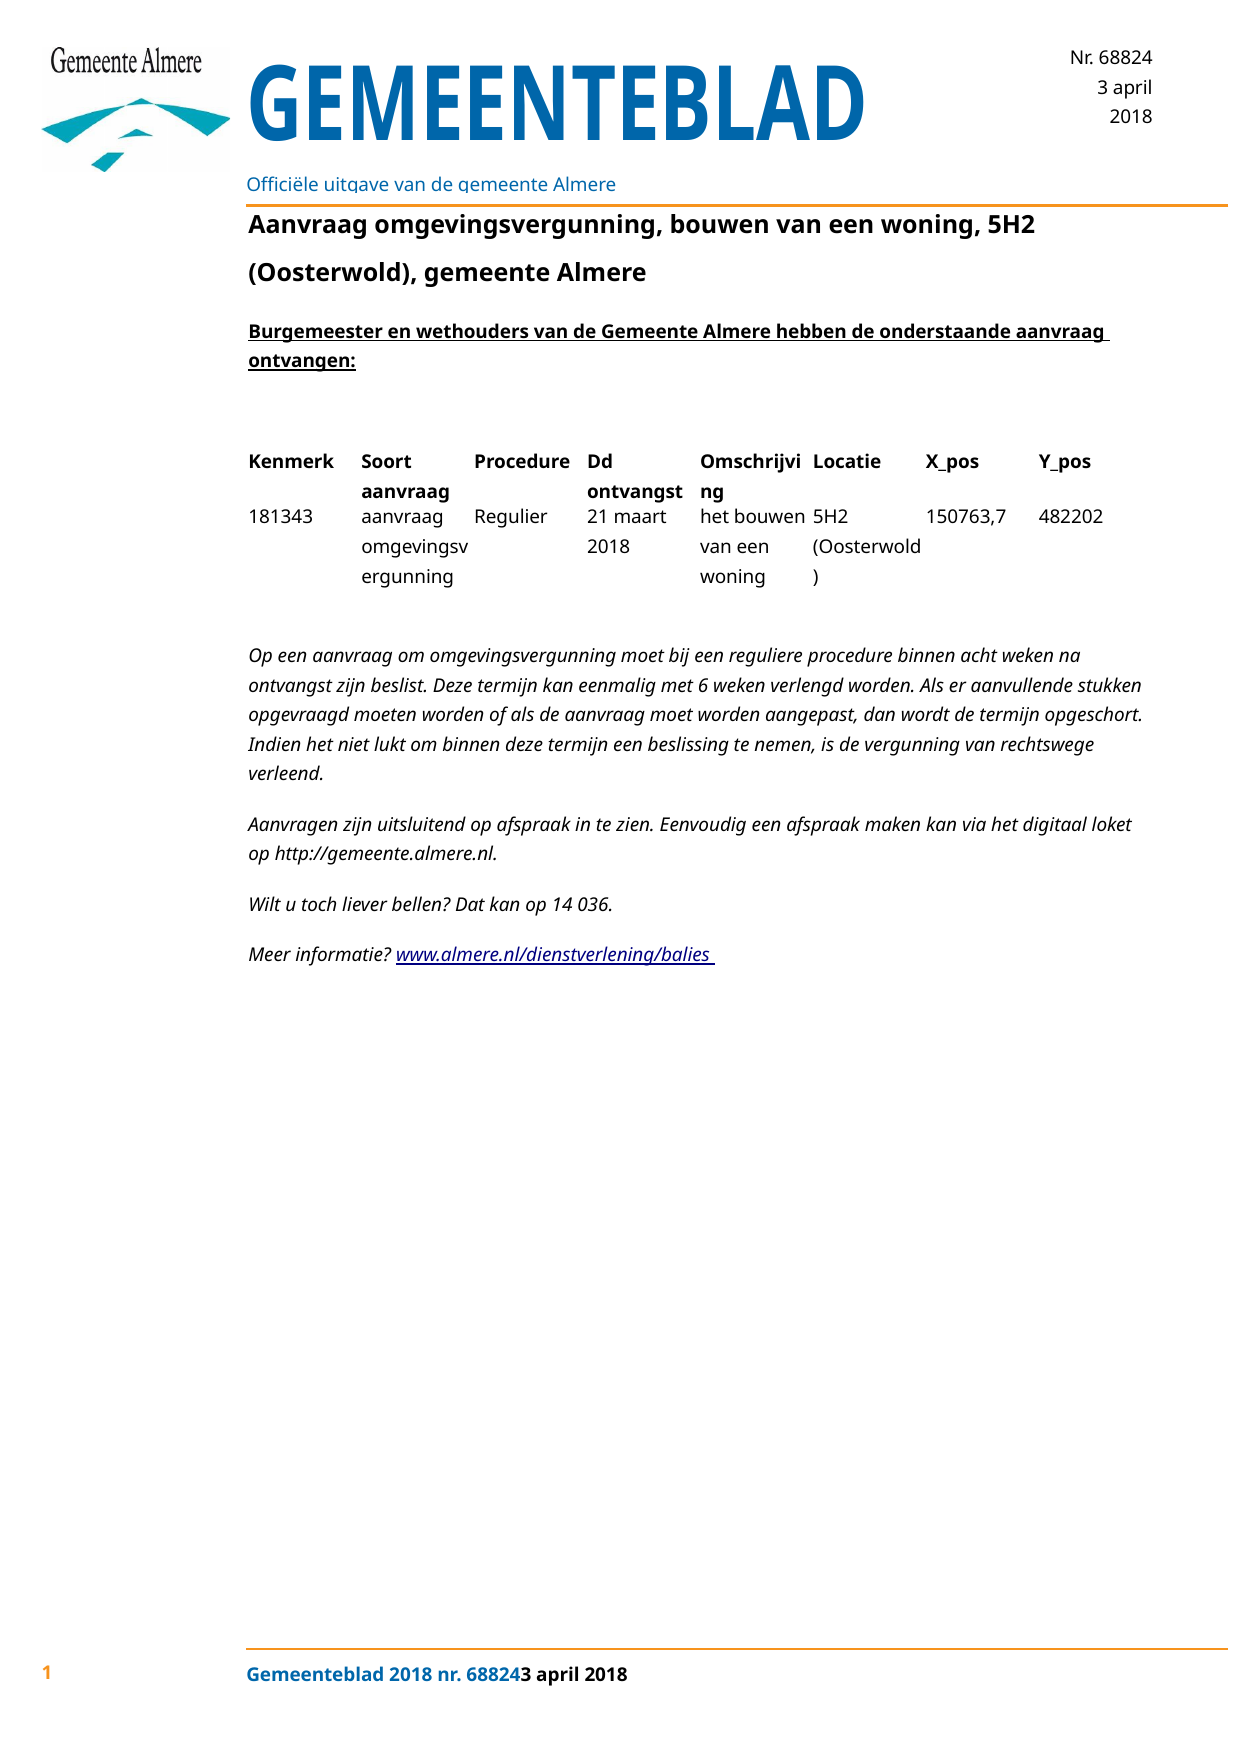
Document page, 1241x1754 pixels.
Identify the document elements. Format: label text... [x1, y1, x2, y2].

text Meer informatie? www.almere.nl/dienstverlening/balies [248, 941, 1152, 967]
table_cell 482202 [1039, 504, 1152, 589]
text Wilt u toch liever bellen? Dat kan op 14 036. [248, 891, 1152, 917]
table_header Y_pos [1039, 449, 1152, 504]
table_cell 150763,7 [926, 504, 1038, 589]
text Aanvragen zijn uitsluitend op afspraak in te zien. Eenvoudig een afspraak maken kan via het digitaal loket op http://gemeente.almere.nl. [248, 811, 1152, 866]
text Aanvraag omgevingsvergunning, bouwen van een woning, 5H2 (Oosterwold), gemeente Almere [248, 207, 1152, 288]
text Burgemeester en wethouders van de Gemeente Almere hebben de onderstaande aanvraag ontvangen: [248, 318, 1152, 373]
table_header X_pos [926, 449, 1038, 504]
table_cell Regulier [474, 504, 587, 589]
table_cell het bouwen van een woning [700, 504, 813, 589]
picture [41, 47, 231, 172]
table_header Dd ontvangst [587, 449, 700, 504]
table_cell 21 maart 2018 [587, 504, 700, 589]
text Op een aanvraag om omgevingsvergunning moet bij een reguliere procedure binnen acht weken na ontvangst zijn beslist. Deze termijn kan eenmalig met 6 weken verlengd worden. Als er aanvullende stukken opgevraagd moeten worden of als de aanvraag moet worden aangepast, dan wordt de termijn opgeschort. Indien het niet lukt om binnen deze termijn een beslissing te nemen, is de vergunning van rechtswege verleend. [248, 642, 1152, 786]
table_header Omschrijving [700, 449, 813, 504]
table_header Kenmerk [248, 449, 361, 504]
table_header Soort aanvraag [361, 449, 474, 504]
table_cell 5H2 (Oosterwold) [813, 504, 926, 589]
table_header Locatie [813, 449, 926, 504]
table_header Procedure [474, 449, 587, 504]
table_cell 181343 [248, 504, 361, 589]
table_cell aanvraag omgevingsvergunning [361, 504, 474, 589]
